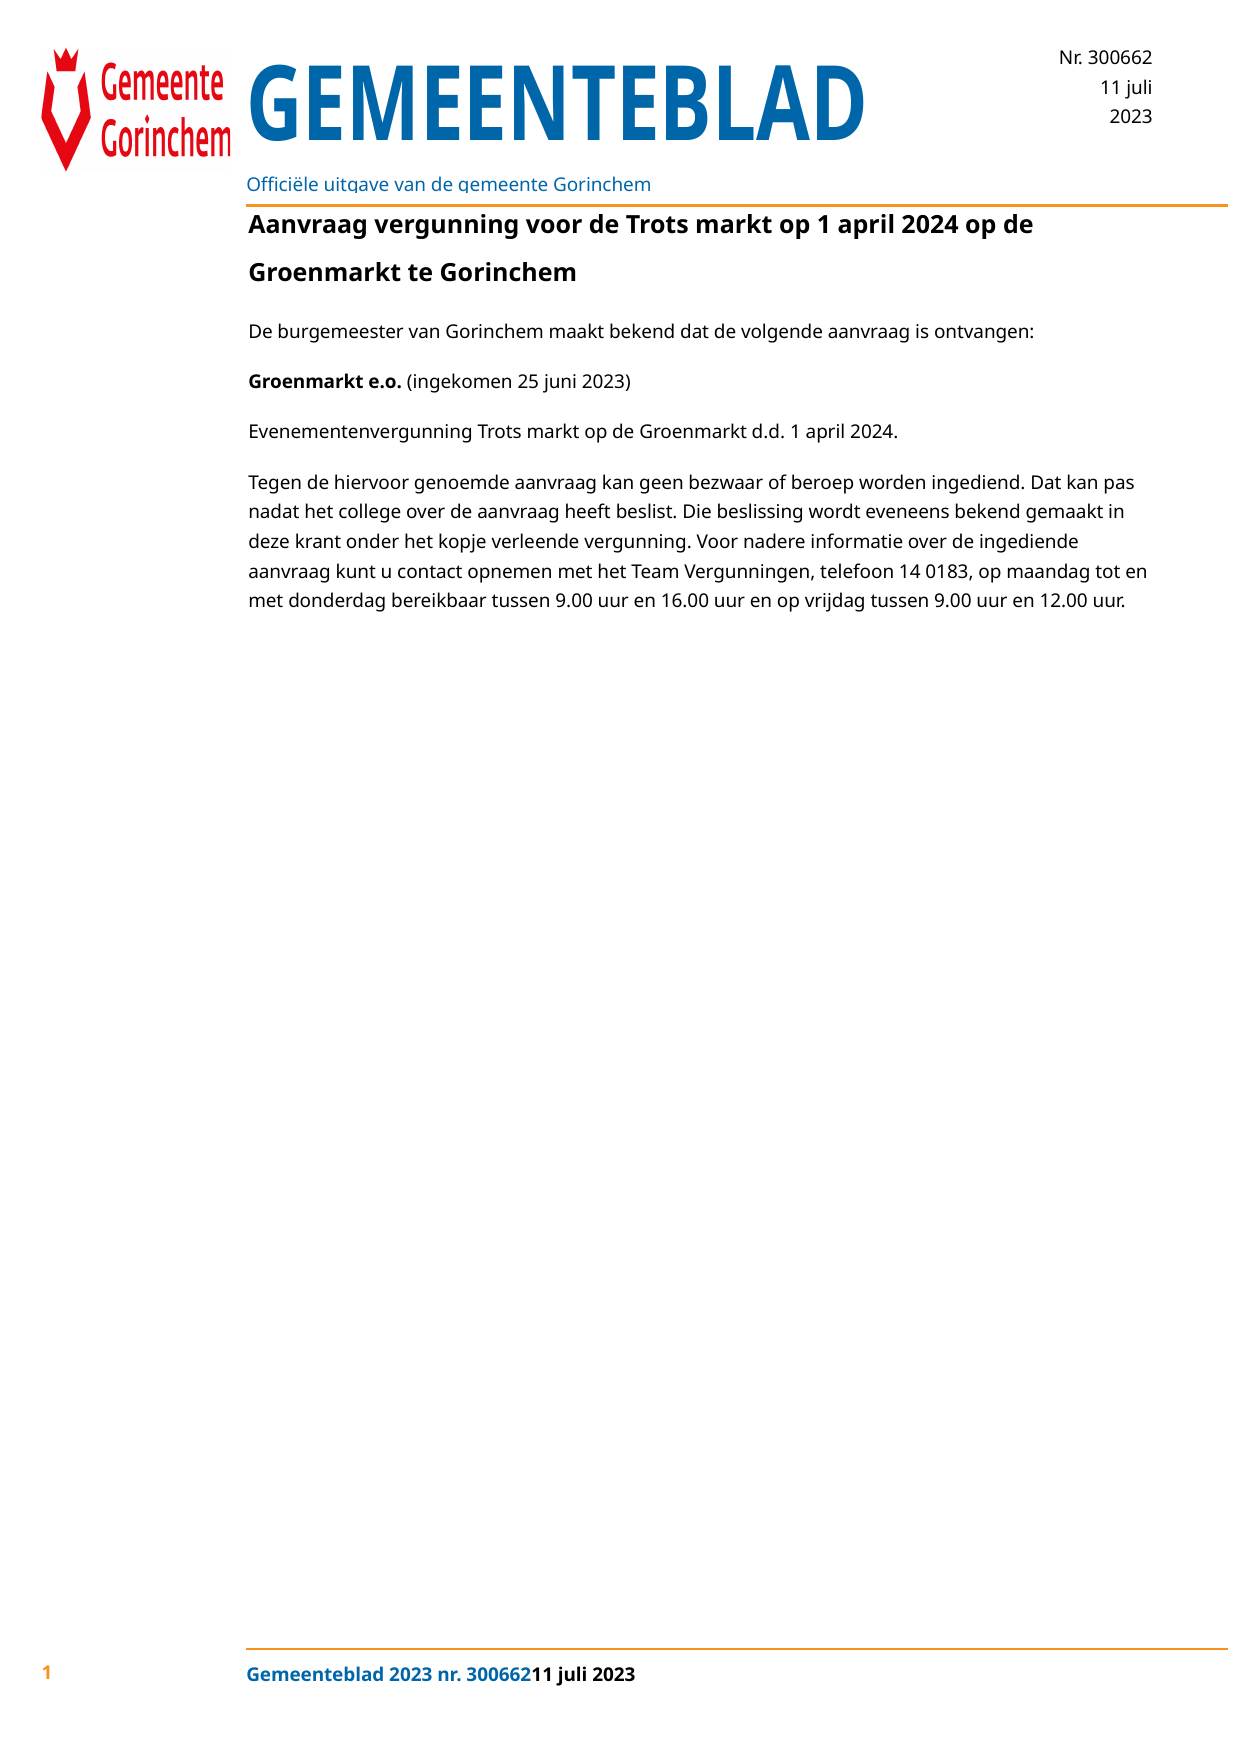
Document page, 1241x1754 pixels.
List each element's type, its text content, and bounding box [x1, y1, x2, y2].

text De burgemeester van Gorinchem maakt bekend dat de volgende aanvraag is ontvangen: [248, 318, 1152, 344]
text Groenmarkt e.o. (ingekomen 25 juni 2023) [248, 368, 1152, 394]
text Aanvraag vergunning voor de Trots markt op 1 april 2024 op de Groenmarkt te Gorinchem [248, 207, 1152, 288]
text Tegen de hiervoor genoemde aanvraag kan geen bezwaar of beroep worden ingediend. Dat kan pas nadat het college over de aanvraag heeft beslist. Die beslissing wordt eveneens bekend gemaakt in deze krant onder het kopje verleende vergunning. Voor nadere informatie over de ingediende aanvraag kunt u contact opnemen met het Team Vergunningen, telefoon 14 0183, op maandag tot en met donderdag bereikbaar tussen 9.00 uur en 16.00 uur en op vrijdag tussen 9.00 uur en 12.00 uur. [248, 469, 1152, 613]
text Evenementenvergunning Trots markt op de Groenmarkt d.d. 1 april 2024. [248, 419, 1152, 444]
picture [41, 47, 231, 172]
